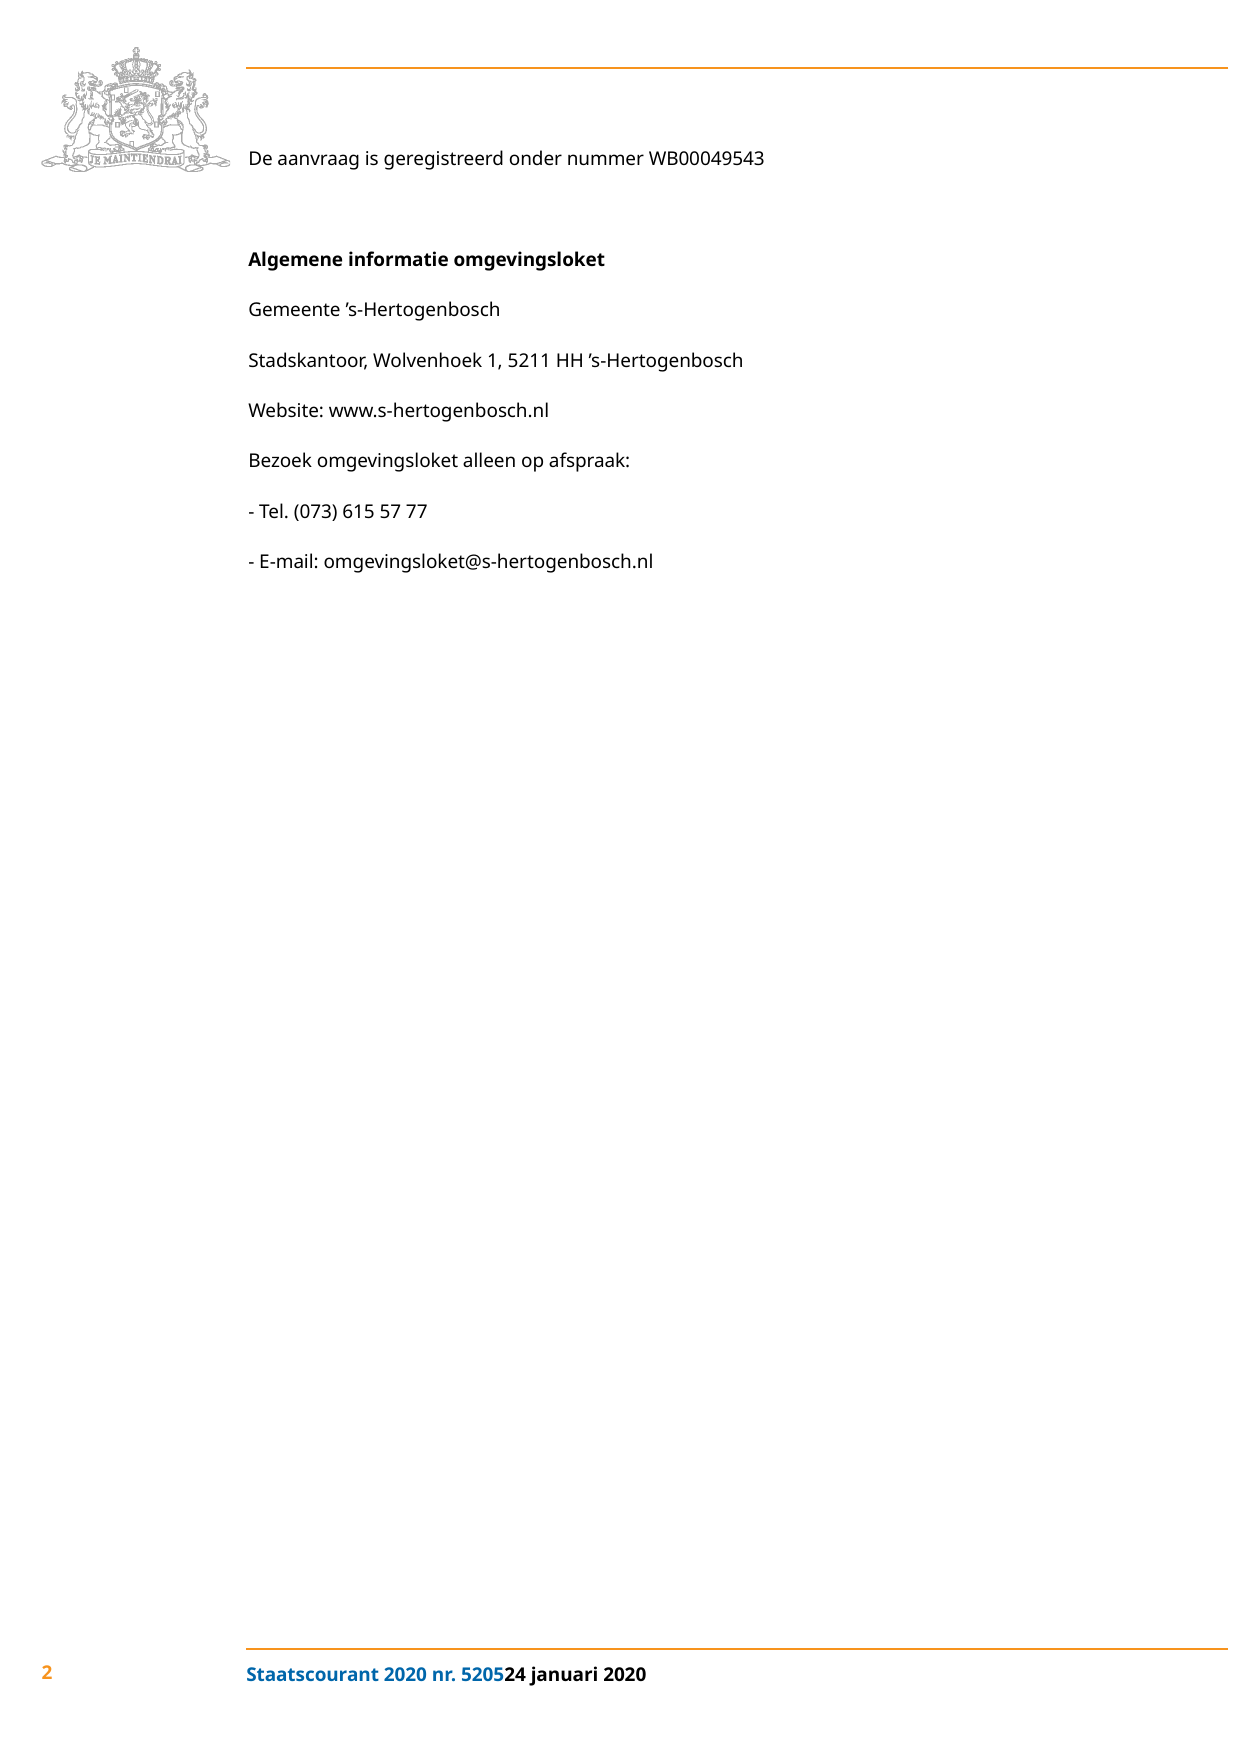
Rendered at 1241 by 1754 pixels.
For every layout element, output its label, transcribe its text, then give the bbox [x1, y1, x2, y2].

text Algemene informatie omgevingsloket [248, 246, 1152, 272]
text - Tel. (073) 615 57 77 [248, 498, 1152, 524]
text Gemeente ’s-Hertogenbosch [248, 296, 1152, 322]
text Stadskantoor, Wolvenhoek 1, 5211 HH ’s-Hertogenbosch [248, 347, 1152, 373]
text Bezoek omgevingsloket alleen op afspraak: [248, 448, 1152, 473]
text De aanvraag is geregistreerd onder nummer WB00049543 [248, 145, 1152, 171]
text - E-mail: omgevingsloket@s-hertogenbosch.nl [248, 548, 1152, 574]
picture [41, 47, 231, 172]
text Website: www.s-hertogenbosch.nl [248, 397, 1152, 423]
